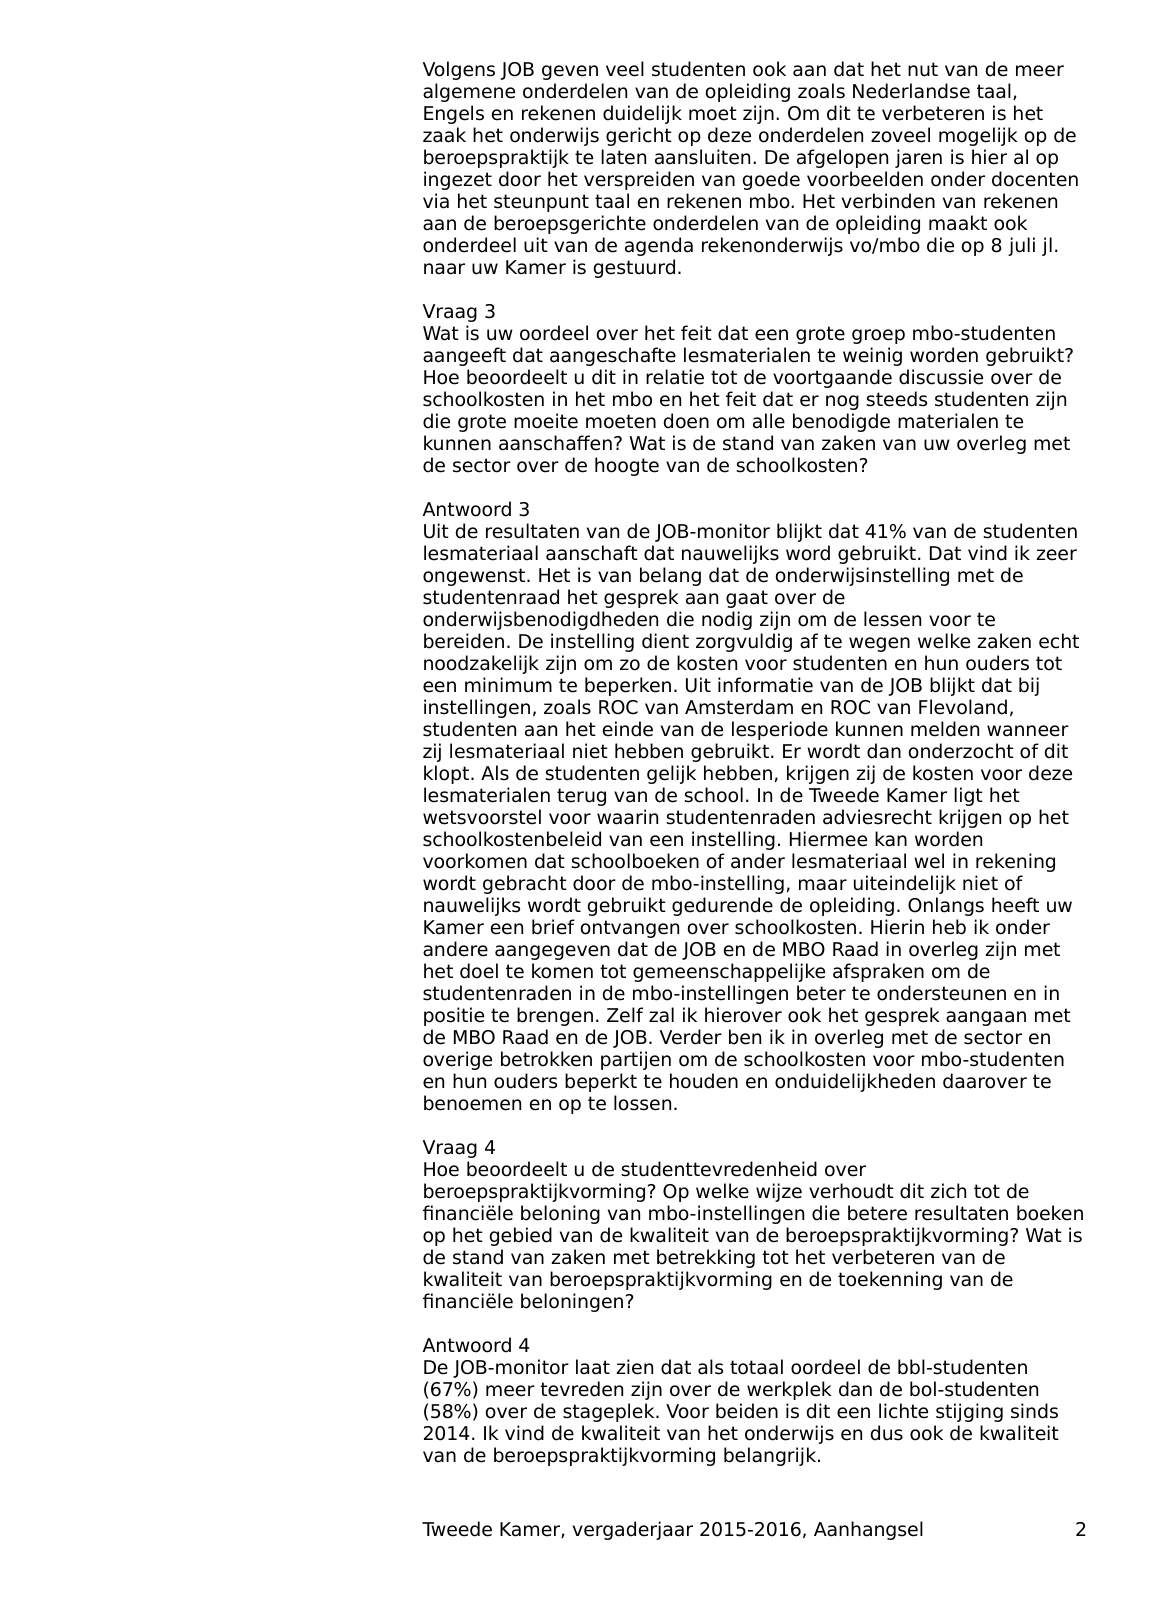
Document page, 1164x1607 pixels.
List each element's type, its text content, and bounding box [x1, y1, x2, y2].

text Volgens JOB geven veel studenten ook aan dat het nut van de meer algemene onderdelen van de opleiding zoals Nederlandse taal, Engels en rekenen duidelijk moet zijn. Om dit te verbeteren is het zaak het onderwijs gericht op deze onderdelen zoveel mogelijk op de beroepspraktijk te laten aansluiten. De afgelopen jaren is hier al op ingezet door het verspreiden van goede voorbeelden onder docenten via het steunpunt taal en rekenen mbo. Het verbinden van rekenen aan de beroepsgerichte onderdelen van de opleiding maakt ook onderdeel uit van de agenda rekenonderwijs vo/mbo die op 8 juli jl. naar uw Kamer is gestuurd. [422, 59, 1087, 279]
text Wat is uw oordeel over het feit dat een grote groep mbo-studenten aangeeft dat aangeschafte lesmaterialen te weinig worden gebruikt? Hoe beoordeelt u dit in relatie tot de voortgaande discussie over de schoolkosten in het mbo en het feit dat er nog steeds studenten zijn die grote moeite moeten doen om alle benodigde materialen te kunnen aanschaffen? Wat is de stand van zaken van uw overleg met de sector over de hoogte van de schoolkosten? [422, 323, 1087, 477]
text Antwoord 3 [422, 499, 1087, 521]
text Uit de resultaten van de JOB-monitor blijkt dat 41% van de studenten lesmateriaal aanschaft dat nauwelijks word gebruikt. Dat vind ik zeer ongewenst. Het is van belang dat de onderwijsinstelling met de studentenraad het gesprek aan gaat over de onderwijsbenodigdheden die nodig zijn om de lessen voor te bereiden. De instelling dient zorgvuldig af te wegen welke zaken echt noodzakelijk zijn om zo de kosten voor studenten en hun ouders tot een minimum te beperken. Uit informatie van de JOB blijkt dat bij instellingen, zoals ROC van Amsterdam en ROC van Flevoland, studenten aan het einde van de lesperiode kunnen melden wanneer zij lesmateriaal niet hebben gebruikt. Er wordt dan onderzocht of dit klopt. Als de studenten gelijk hebben, krijgen zij de kosten voor deze lesmaterialen terug van de school. In de Tweede Kamer ligt het wetsvoorstel voor waarin studentenraden adviesrecht krijgen op het schoolkostenbeleid van een instelling. Hiermee kan worden voorkomen dat schoolboeken of ander lesmateriaal wel in rekening wordt gebracht door de mbo-instelling, maar uiteindelijk niet of nauwelijks wordt gebruikt gedurende de opleiding. Onlangs heeft uw Kamer een brief ontvangen over schoolkosten. Hierin heb ik onder andere aangegeven dat de JOB en de MBO Raad in overleg zijn met het doel te komen tot gemeenschappelijke afspraken om de studentenraden in de mbo-instellingen beter te ondersteunen en in positie te brengen. Zelf zal ik hierover ook het gesprek aangaan met de MBO Raad en de JOB. Verder ben ik in overleg met de sector en overige betrokken partijen om de schoolkosten voor mbo-studenten en hun ouders beperkt te houden en onduidelijkheden daarover te benoemen en op te lossen. [422, 521, 1087, 1114]
text Antwoord 4 [422, 1335, 1087, 1357]
text Vraag 3 [422, 301, 1087, 323]
text Hoe beoordeelt u de studenttevredenheid over beroepspraktijkvorming? Op welke wijze verhoudt dit zich tot de financiële beloning van mbo-instellingen die betere resultaten boeken op het gebied van de kwaliteit van de beroepspraktijkvorming? Wat is de stand van zaken met betrekking tot het verbeteren van de kwaliteit van beroepspraktijkvorming en de toekenning van de financiële beloningen? [422, 1159, 1087, 1312]
text Vraag 4 [422, 1137, 1087, 1159]
text De JOB-monitor laat zien dat als totaal oordeel de bbl-studenten (67%) meer tevreden zijn over de werkplek dan de bol-studenten (58%) over de stageplek. Voor beiden is dit een lichte stijging sinds 2014. Ik vind de kwaliteit van het onderwijs en dus ook de kwaliteit van de beroepspraktijkvorming belangrijk. [422, 1357, 1087, 1467]
